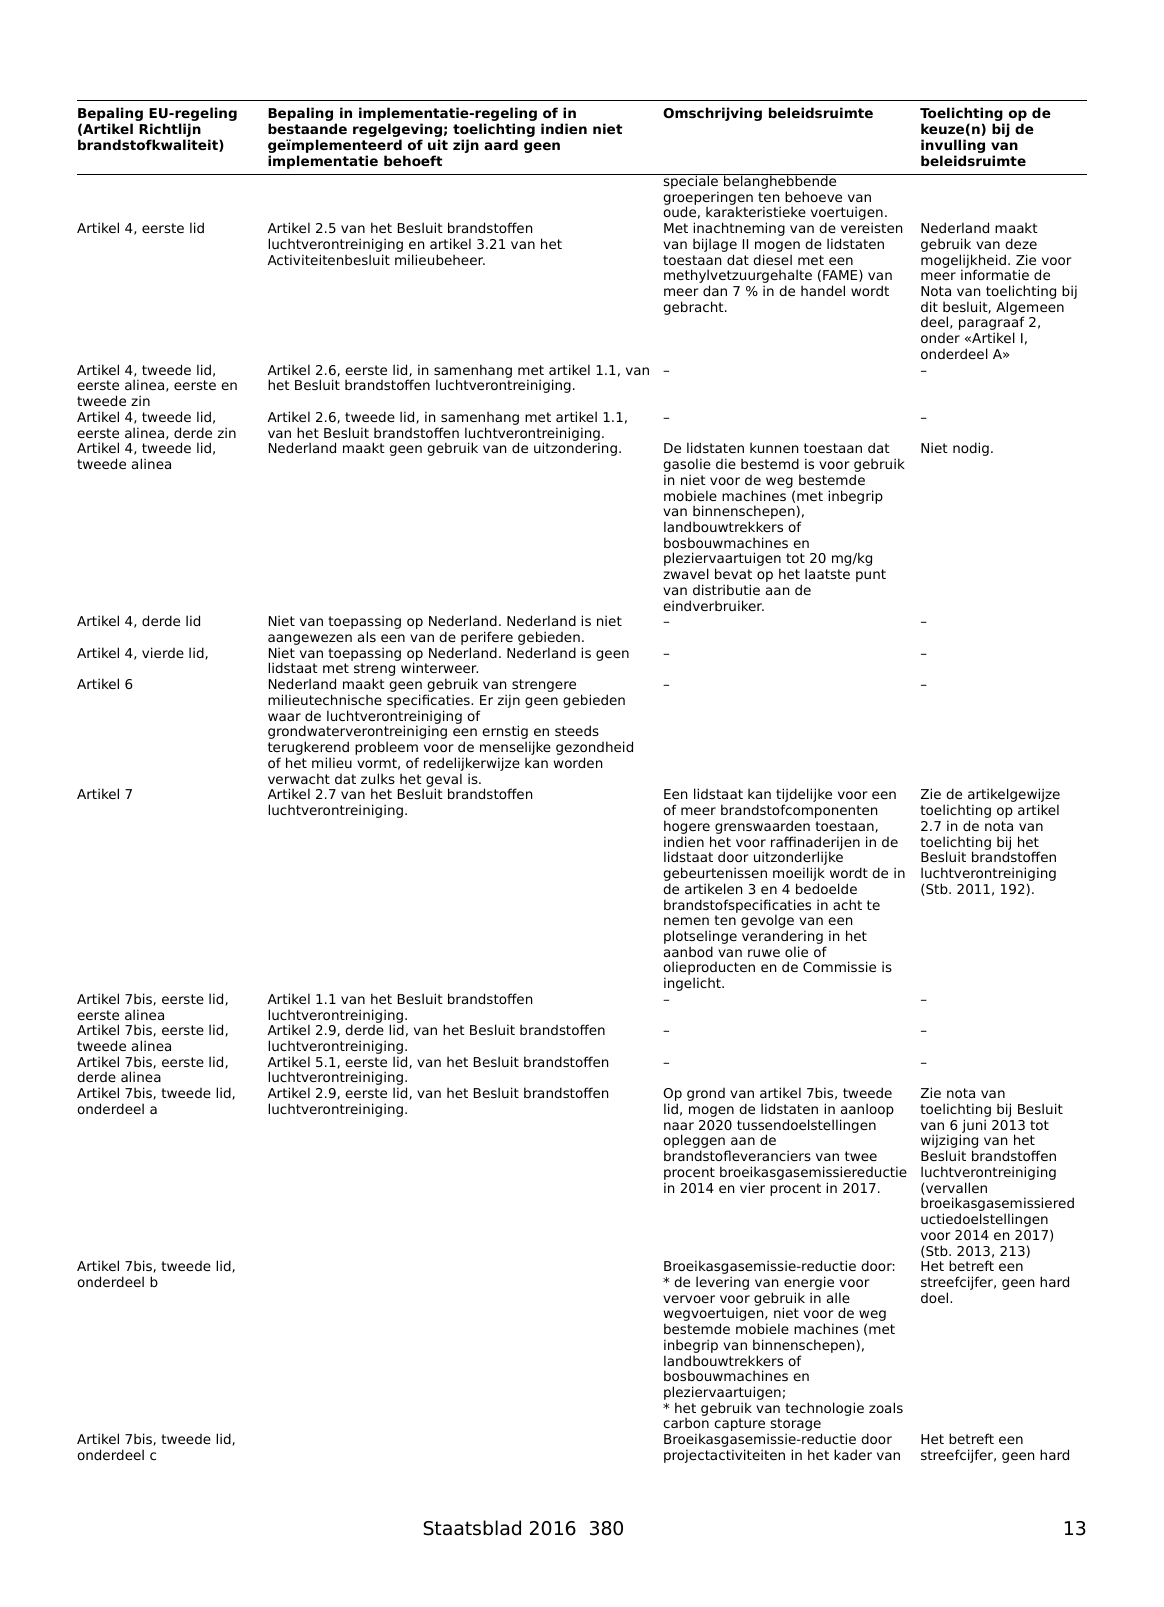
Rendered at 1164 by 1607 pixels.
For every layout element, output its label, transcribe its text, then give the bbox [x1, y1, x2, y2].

table_cell – [914, 410, 1087, 441]
table_cell Niet van toepassing op Nederland. Nederland is niet aangewezen als een van de perifere gebieden. [261, 614, 657, 646]
table_cell Artikel 4, tweede lid, eerste alinea, eerste en tweede zin [77, 363, 261, 410]
table_cell – [914, 363, 1087, 410]
table_cell Nederland maakt geen gebruik van strengere milieutechnische specificaties. Er zijn geen gebieden waar de luchtverontreiniging of grondwaterverontreiniging een ernstig en steeds terugkerend probleem voor de menselijke gezondheid of het milieu vormt, of redelijkerwijze kan worden verwacht dat zulks het geval is. [261, 677, 657, 787]
table_cell – [914, 992, 1087, 1023]
table_header Bepaling in implementatie-regeling of in bestaande regelgeving; toelichting indien niet geïmplementeerd of uit zijn aard geen implementatie behoeft [261, 101, 657, 174]
table_cell – [657, 677, 914, 787]
table_cell – [657, 614, 914, 646]
table_cell speciale belanghebbende groeperingen ten behoeve van oude, karakteristieke voertuigen. [657, 175, 914, 221]
table_cell Artikel 2.9, eerste lid, van het Besluit brandstoffen luchtverontreiniging. [261, 1086, 657, 1259]
table_cell Nederland maakt geen gebruik van de uitzondering. [261, 441, 657, 614]
table_cell [77, 175, 261, 221]
table_cell Artikel 2.9, derde lid, van het Besluit brandstoffen luchtverontreiniging. [261, 1023, 657, 1054]
table_cell – [657, 992, 914, 1023]
table_cell – [657, 1055, 914, 1086]
table_cell Broeikasgasemissie-reductie door projectactiviteiten in het kader van [657, 1432, 914, 1463]
table_cell Nederland maakt gebruik van deze mogelijkheid. Zie voor meer informatie de Nota van toelichting bij dit besluit, Algemeen deel, paragraaf 2, onder «Artikel I, onderdeel A» [914, 221, 1087, 362]
table_cell – [914, 677, 1087, 787]
table_cell – [657, 1023, 914, 1054]
table_cell – [914, 614, 1087, 646]
table_cell [914, 175, 1087, 221]
table_cell – [657, 410, 914, 441]
table_cell [261, 1259, 657, 1432]
table_cell Artikel 4, vierde lid, [77, 646, 261, 677]
table_cell Artikel 7 [77, 787, 261, 992]
table_cell Artikel 5.1, eerste lid, van het Besluit brandstoffen luchtverontreiniging. [261, 1055, 657, 1086]
table_cell Een lidstaat kan tijdelijke voor een of meer brandstofcomponenten hogere grenswaarden toestaan, indien het voor raffinaderijen in de lidstaat door uitzonderlijke gebeurtenissen moeilijk wordt de in de artikelen 3 en 4 bedoelde brandstofspecificaties in acht te nemen ten gevolge van een plotselinge verandering in het aanbod van ruwe olie of olieproducten en de Commissie is ingelicht. [657, 787, 914, 992]
table_cell – [914, 1023, 1087, 1054]
table_cell Artikel 4, eerste lid [77, 221, 261, 362]
table_cell Artikel 2.7 van het Besluit brandstoffen luchtverontreiniging. [261, 787, 657, 992]
table_cell – [657, 646, 914, 677]
table_header Toelichting op de keuze(n) bij de invulling van beleidsruimte [914, 101, 1087, 174]
table_cell [261, 1432, 657, 1463]
table_cell Artikel 7bis, eerste lid, eerste alinea [77, 992, 261, 1023]
table_cell Artikel 7bis, eerste lid, tweede alinea [77, 1023, 261, 1054]
table_cell Artikel 4, derde lid [77, 614, 261, 646]
table_cell – [914, 1055, 1087, 1086]
table_cell Broeikasgasemissie-reductie door: * de levering van energie voor vervoer voor gebruik in alle wegvoertuigen, niet voor de weg bestemde mobiele machines (met inbegrip van binnenschepen), landbouwtrekkers of bosbouwmachines en pleziervaartuigen; * het gebruik van technologie zoals carbon capture storage [657, 1259, 914, 1432]
table_cell Het betreft een streefcijfer, geen hard doel. [914, 1259, 1087, 1432]
table_cell Zie nota van toelichting bij Besluit van 6 juni 2013 tot wijziging van het Besluit brandstoffen luchtverontreiniging (vervallen broeikasgasemissiereductiedoelstellingen voor 2014 en 2017) (Stb. 2013, 213) [914, 1086, 1087, 1259]
table_cell Niet nodig. [914, 441, 1087, 614]
table_cell Artikel 4, tweede lid, tweede alinea [77, 441, 261, 614]
table_cell Artikel 2.6, tweede lid, in samenhang met artikel 1.1, van het Besluit brandstoffen luchtverontreiniging. [261, 410, 657, 441]
table_cell Artikel 6 [77, 677, 261, 787]
table_cell Artikel 1.1 van het Besluit brandstoffen luchtverontreiniging. [261, 992, 657, 1023]
table_cell Artikel 7bis, tweede lid, onderdeel c [77, 1432, 261, 1463]
table_cell [261, 175, 657, 221]
table_cell Artikel 2.5 van het Besluit brandstoffen luchtverontreiniging en artikel 3.21 van het Activiteitenbesluit milieubeheer. [261, 221, 657, 362]
table_cell Zie de artikelgewijze toelichting op artikel 2.7 in de nota van toelichting bij het Besluit brandstoffen luchtverontreiniging (Stb. 2011, 192). [914, 787, 1087, 992]
table_cell – [914, 646, 1087, 677]
table_cell De lidstaten kunnen toestaan dat gasolie die bestemd is voor gebruik in niet voor de weg bestemde mobiele machines (met inbegrip van binnenschepen), landbouwtrekkers of bosbouwmachines en pleziervaartuigen tot 20 mg/kg zwavel bevat op het laatste punt van distributie aan de eindverbruiker. [657, 441, 914, 614]
table_cell Artikel 2.6, eerste lid, in samenhang met artikel 1.1, van het Besluit brandstoffen luchtverontreiniging. [261, 363, 657, 410]
table_cell Artikel 7bis, eerste lid, derde alinea [77, 1055, 261, 1086]
table_cell Artikel 7bis, tweede lid, onderdeel b [77, 1259, 261, 1432]
table_header Omschrijving beleidsruimte [657, 101, 914, 174]
table_cell Niet van toepassing op Nederland. Nederland is geen lidstaat met streng winterweer. [261, 646, 657, 677]
table_cell Het betreft een streefcijfer, geen hard [914, 1432, 1087, 1463]
table_cell Artikel 4, tweede lid, eerste alinea, derde zin [77, 410, 261, 441]
table_cell Met inachtneming van de vereisten van bijlage II mogen de lidstaten toestaan dat diesel met een methylvetzuurgehalte (FAME) van meer dan 7 % in de handel wordt gebracht. [657, 221, 914, 362]
table_header Bepaling EU-regeling (Artikel Richtlijn brandstofkwaliteit) [77, 101, 261, 174]
table_cell Artikel 7bis, tweede lid, onderdeel a [77, 1086, 261, 1259]
table_cell Op grond van artikel 7bis, tweede lid, mogen de lidstaten in aanloop naar 2020 tussendoelstellingen opleggen aan de brandstofleveranciers van twee procent broeikasgasemissiereductie in 2014 en vier procent in 2017. [657, 1086, 914, 1259]
table_cell – [657, 363, 914, 410]
